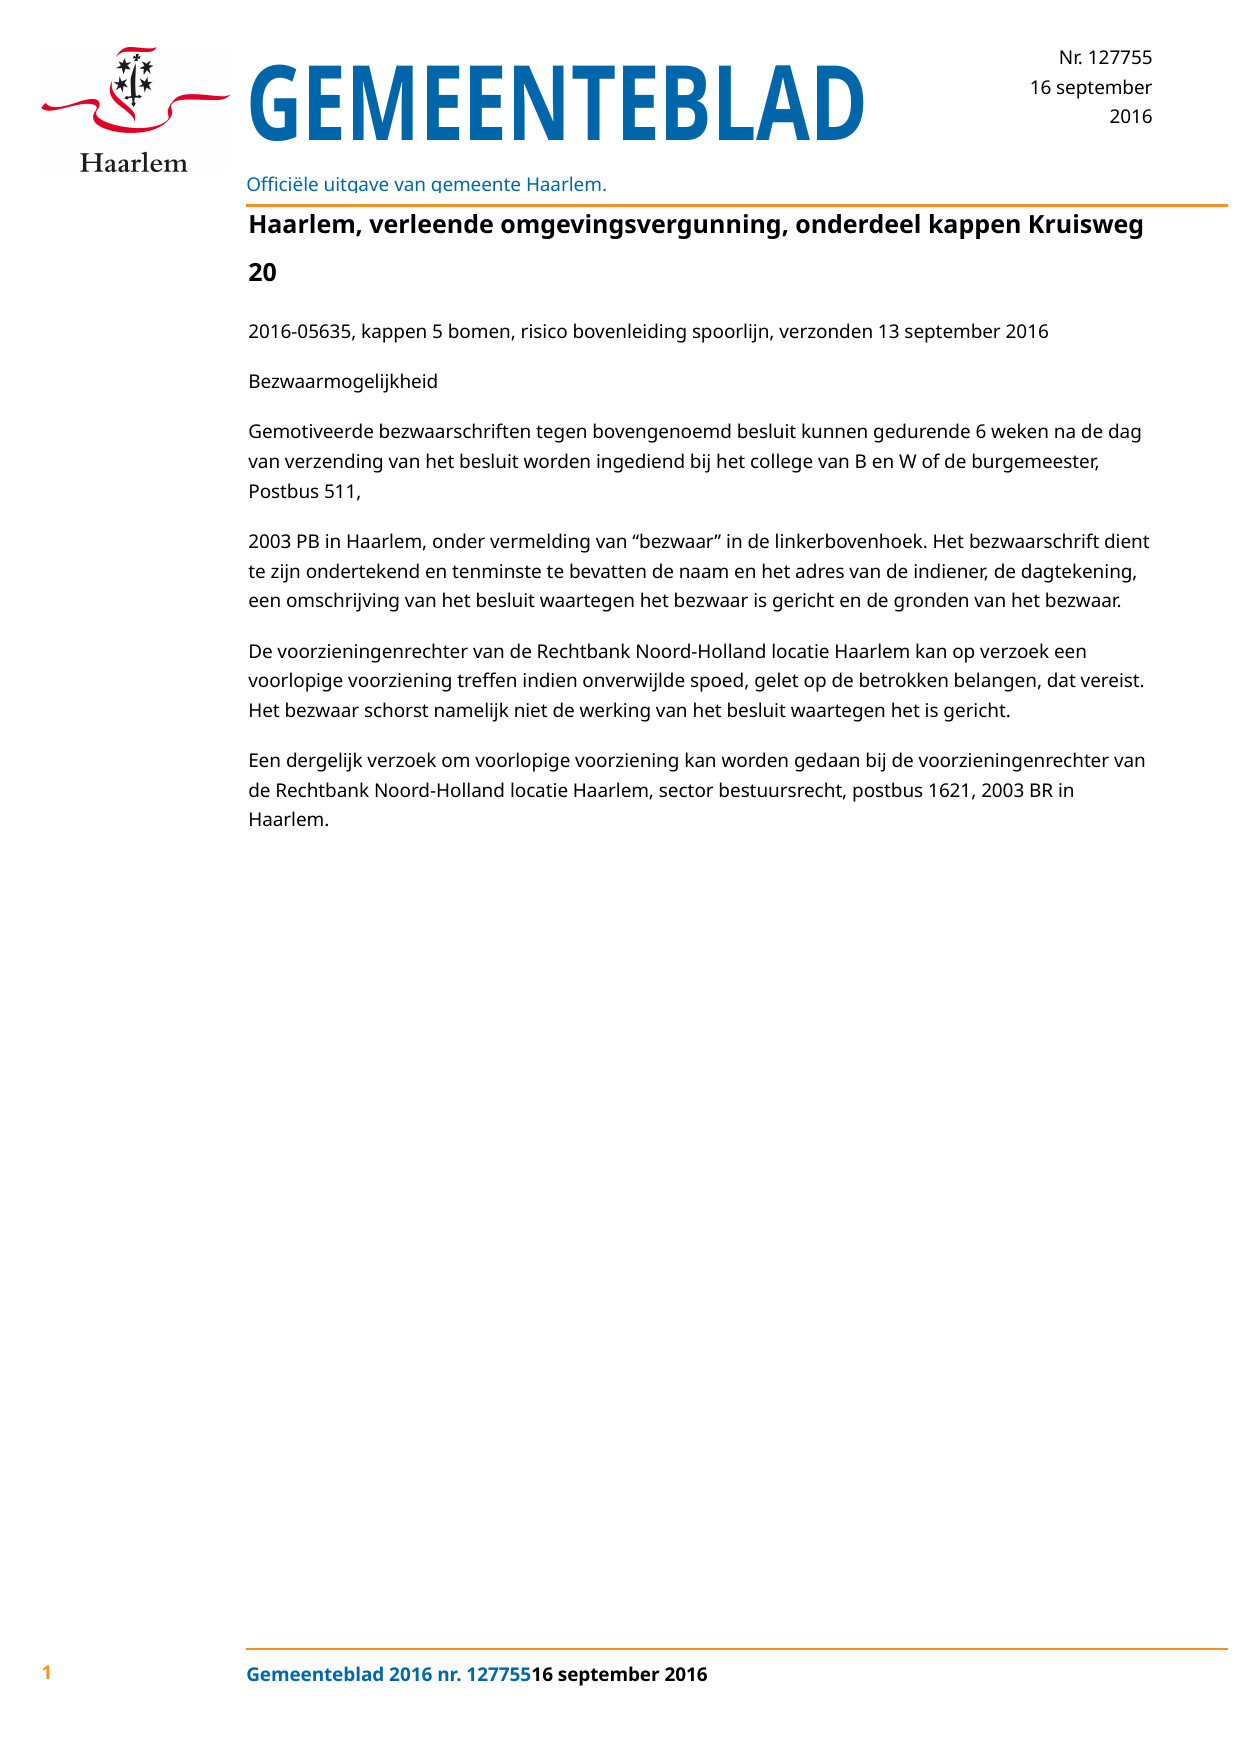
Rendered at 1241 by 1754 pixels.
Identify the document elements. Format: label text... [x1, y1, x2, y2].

picture [41, 47, 231, 172]
text Bezwaarmogelijkheid [248, 368, 1152, 394]
text Een dergelijk verzoek om voorlopige voorziening kan worden gedaan bij de voorzieningenrechter van de Rechtbank Noord-Holland locatie Haarlem, sector bestuursrecht, postbus 1621, 2003 BR in Haarlem. [248, 747, 1152, 832]
text De voorzieningenrechter van de Rechtbank Noord-Holland locatie Haarlem kan op verzoek een voorlopige voorziening treffen indien onverwijlde spoed, gelet op de betrokken belangen, dat vereist. Het bezwaar schorst namelijk niet de werking van het besluit waartegen het is gericht. [248, 638, 1152, 723]
text Haarlem, verleende omgevingsvergunning, onderdeel kappen Kruisweg 20 [248, 207, 1152, 288]
text 2003 PB in Haarlem, onder vermelding van “bezwaar” in de linkerbovenhoek. Het bezwaarschrift dient te zijn ondertekend en tenminste te bevatten de naam en het adres van de indiener, de dagtekening, een omschrijving van het besluit waartegen het bezwaar is gericht en de gronden van het bezwaar. [248, 528, 1152, 613]
text 2016-05635, kappen 5 bomen, risico bovenleiding spoorlijn, verzonden 13 september 2016 [248, 318, 1152, 344]
text Gemotiveerde bezwaarschriften tegen bovengenoemd besluit kunnen gedurende 6 weken na de dag van verzending van het besluit worden ingediend bij het college van B en W of de burgemeester, Postbus 511, [248, 419, 1152, 504]
